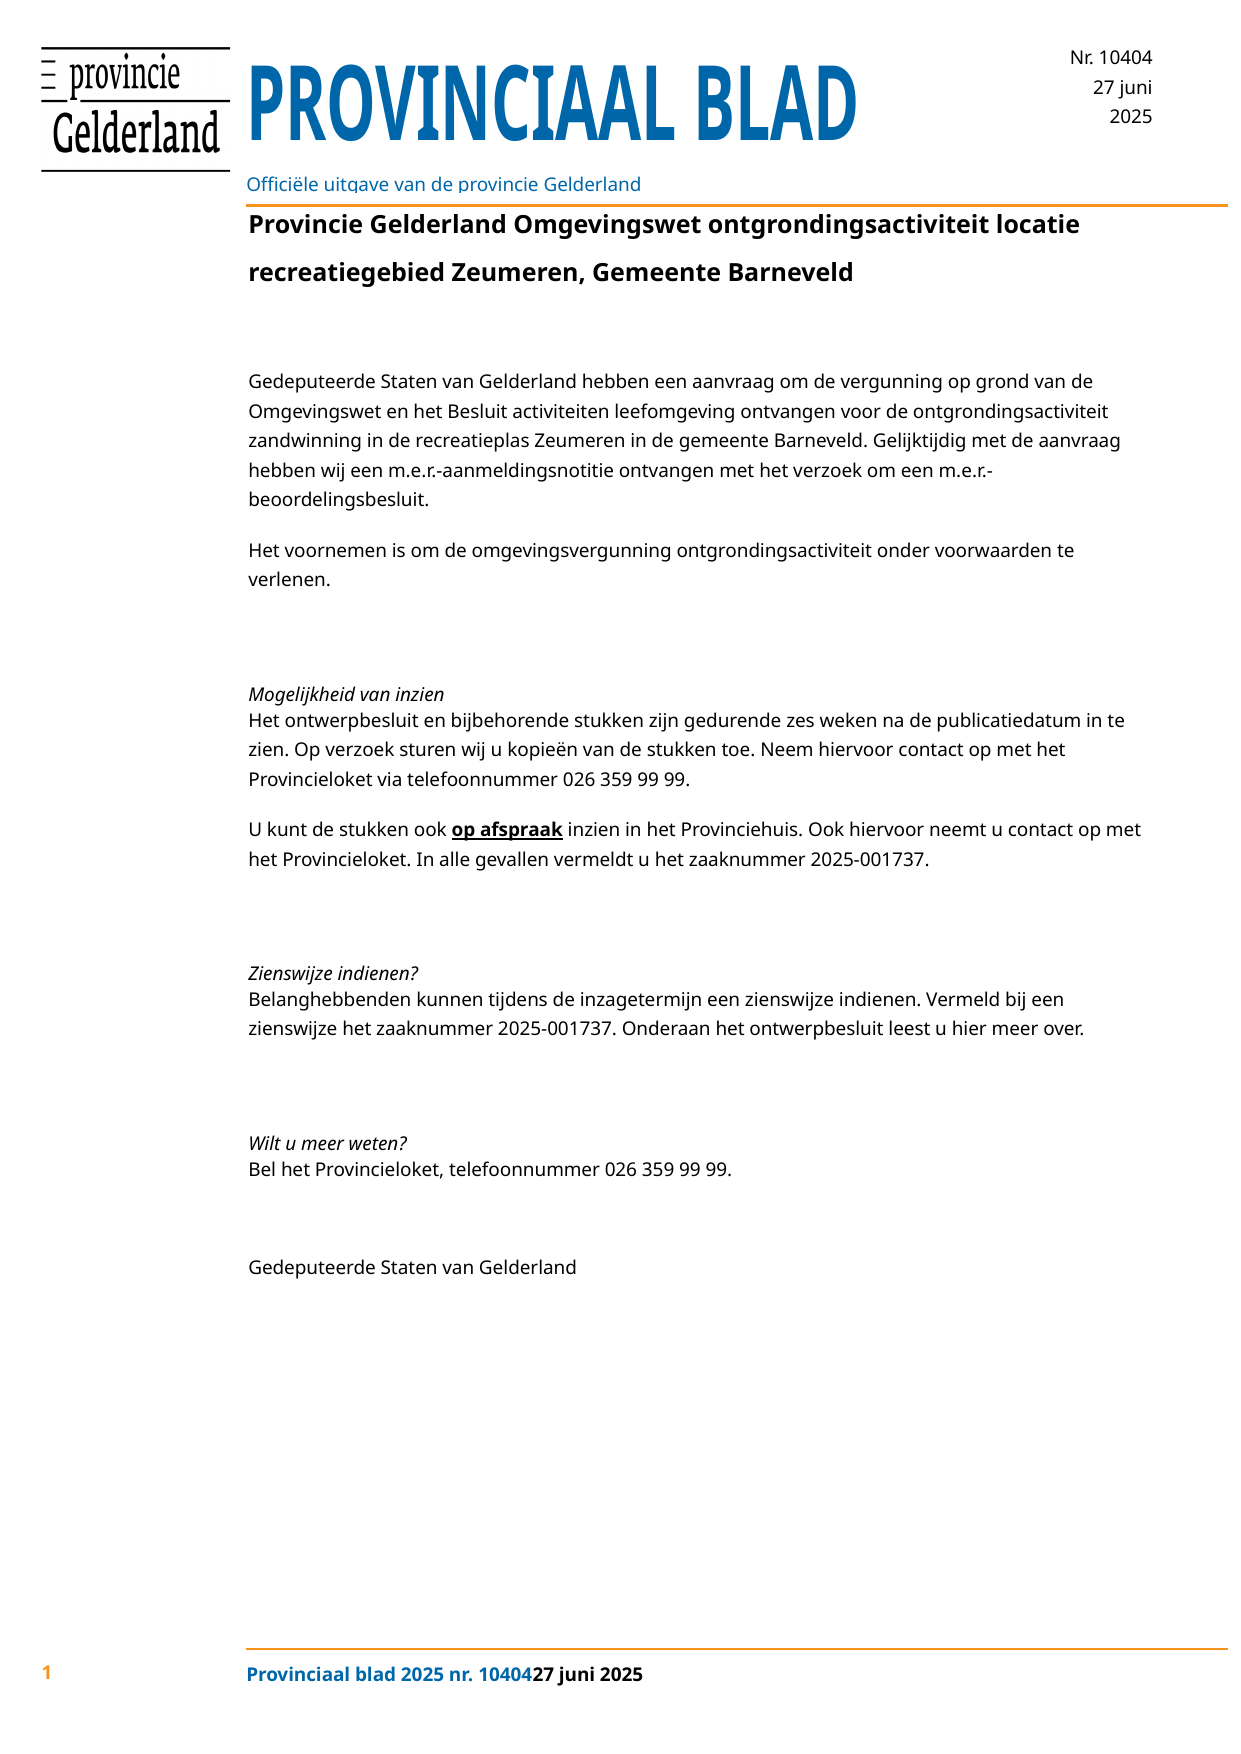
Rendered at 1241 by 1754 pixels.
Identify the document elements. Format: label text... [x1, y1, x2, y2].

text U kunt de stukken ook op afspraak inzien in het Provinciehuis. Ook hiervoor neemt u contact op met het Provincieloket. In alle gevallen vermeldt u het zaaknummer 2025-001737. [248, 816, 1152, 872]
text Bel het Provincieloket, telefoonnummer 026 359 99 99. [248, 1156, 1152, 1181]
text Mogelijkheid van inzien [248, 681, 1152, 707]
text Zienswijze indienen? [248, 960, 1152, 986]
text Belanghebbenden kunnen tijdens de inzagetermijn een zienswijze indienen. Vermeld bij een zienswijze het zaaknummer 2025-001737. Onderaan het ontwerpbesluit leest u hier meer over. [248, 986, 1152, 1041]
text Gedeputeerde Staten van Gelderland [248, 1254, 1152, 1280]
picture [41, 47, 231, 172]
text Het ontwerpbesluit en bijbehorende stukken zijn gedurende zes weken na de publicatiedatum in te zien. Op verzoek sturen wij u kopieën van de stukken toe. Neem hiervoor contact op met het Provincieloket via telefoonnummer 026 359 99 99. [248, 707, 1152, 792]
text Provincie Gelderland Omgevingswet ontgrondingsactiviteit locatie recreatiegebied Zeumeren, Gemeente Barneveld [248, 207, 1152, 288]
text Het voornemen is om de omgevingsvergunning ontgrondingsactiviteit onder voorwaarden te verlenen. [248, 537, 1152, 592]
text Wilt u meer weten? [248, 1130, 1152, 1156]
text Gedeputeerde Staten van Gelderland hebben een aanvraag om de vergunning op grond van de Omgevingswet en het Besluit activiteiten leefomgeving ontvangen voor de ontgrondingsactiviteit zandwinning in de recreatieplas Zeumeren in de gemeente Barneveld. Gelijktijdig met de aanvraag hebben wij een m.e.r.-aanmeldingsnotitie ontvangen met het verzoek om een m.e.r.-beoordelingsbesluit. [248, 368, 1152, 512]
